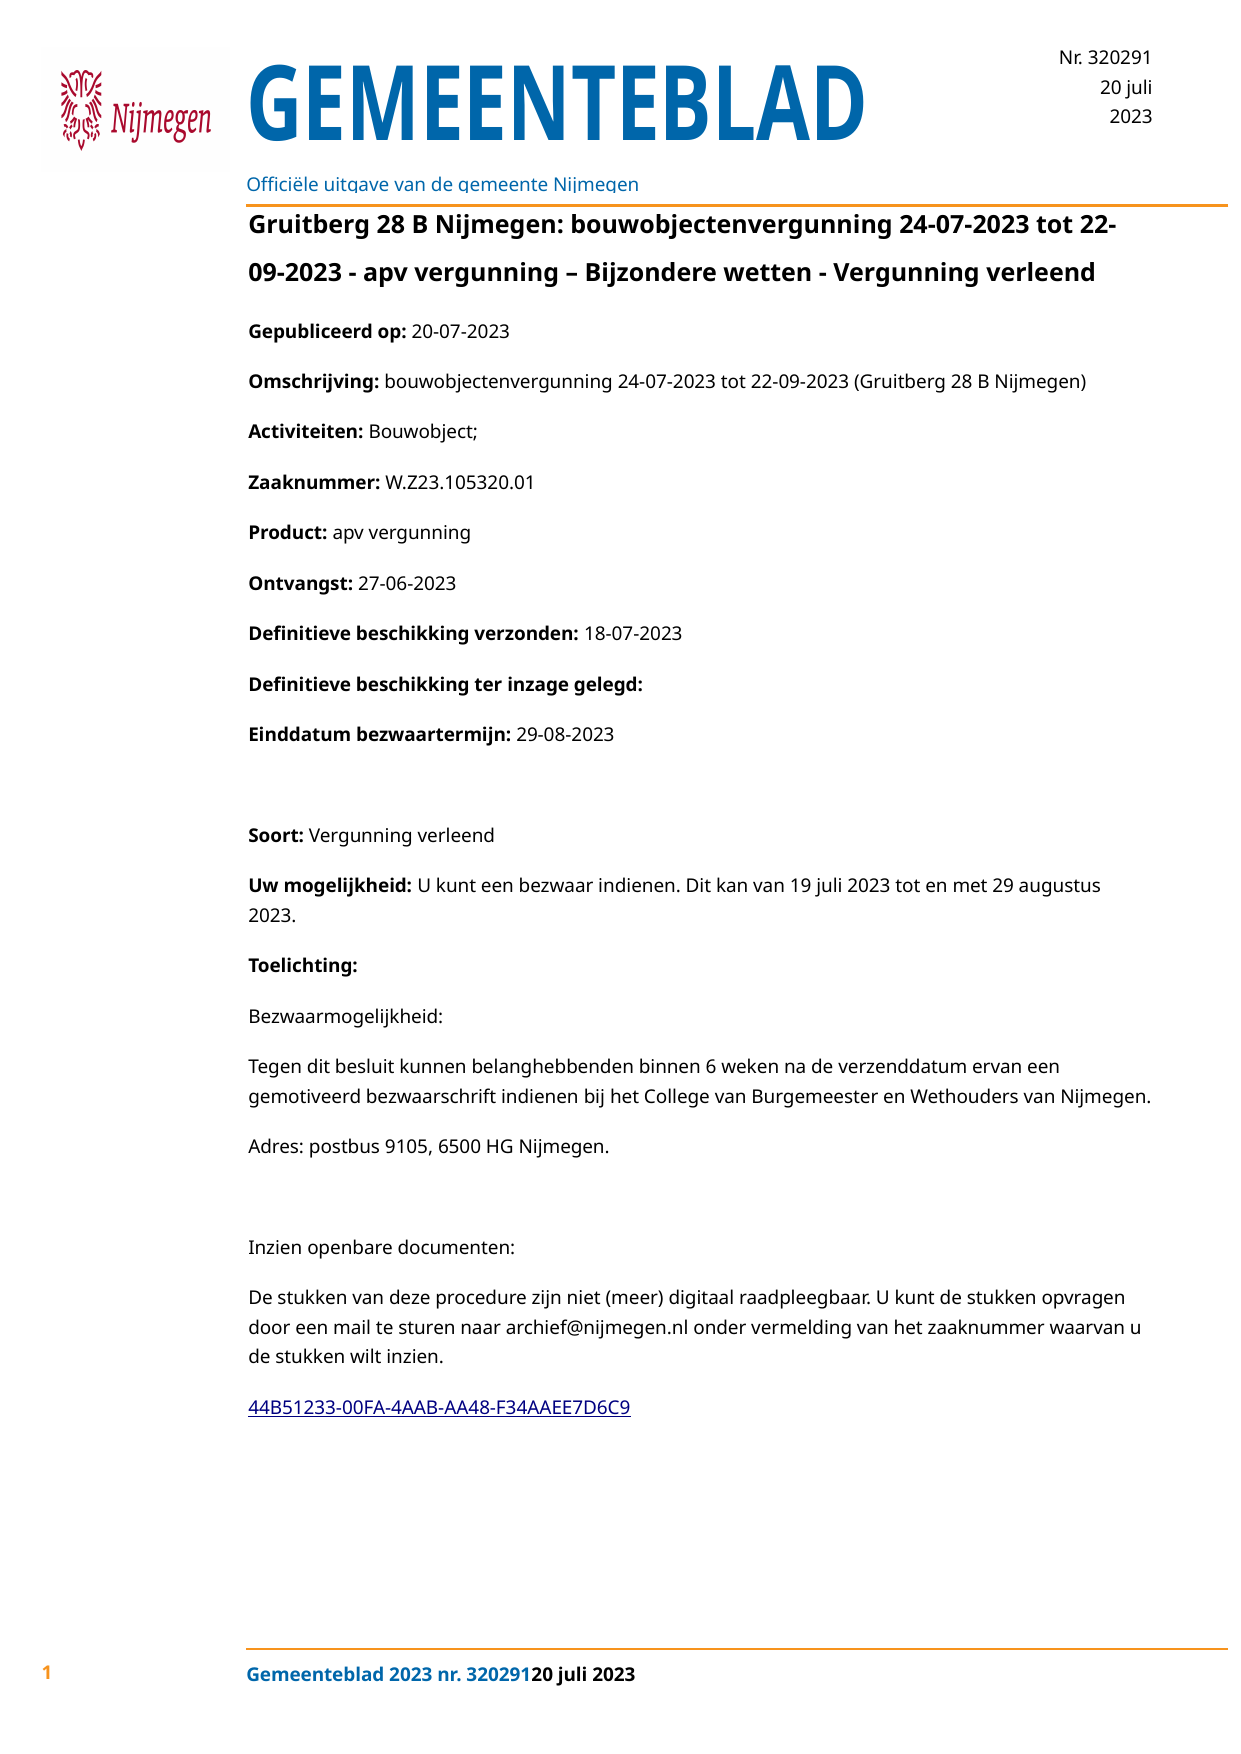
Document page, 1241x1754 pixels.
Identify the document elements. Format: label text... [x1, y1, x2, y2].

text Gepubliceerd op: 20-07-2023 [248, 318, 1152, 344]
text Gruitberg 28 B Nijmegen: bouwobjectenvergunning 24-07-2023 tot 22-09-2023 - apv vergunning – Bijzondere wetten - Vergunning verleend [248, 207, 1152, 288]
text Adres: postbus 9105, 6500 HG Nijmegen. [248, 1133, 1152, 1159]
text Product: apv vergunning [248, 519, 1152, 545]
text Ontvangst: 27-06-2023 [248, 570, 1152, 596]
text Einddatum bezwaartermijn: 29-08-2023 [248, 721, 1152, 747]
text Zaaknummer: W.Z23.105320.01 [248, 469, 1152, 495]
text Uw mogelijkheid: U kunt een bezwaar indienen. Dit kan van 19 juli 2023 tot en met 29 augustus 2023. [248, 872, 1152, 928]
text 44B51233-00FA-4AAB-AA48-F34AAEE7D6C9 [248, 1394, 1152, 1420]
text Tegen dit besluit kunnen belanghebbenden binnen 6 weken na de verzenddatum ervan een gemotiveerd bezwaarschrift indienen bij het College van Burgemeester en Wethouders van Nijmegen. [248, 1053, 1152, 1109]
text Inzien openbare documenten: [248, 1234, 1152, 1260]
text Bezwaarmogelijkheid: [248, 1003, 1152, 1029]
text Soort: Vergunning verleend [248, 822, 1152, 848]
text Toelichting: [248, 952, 1152, 978]
text Definitieve beschikking ter inzage gelegd: [248, 671, 1152, 697]
text Definitieve beschikking verzonden: 18-07-2023 [248, 620, 1152, 646]
text Activiteiten: Bouwobject; [248, 419, 1152, 444]
text De stukken van deze procedure zijn niet (meer) digitaal raadpleegbaar. U kunt de stukken opvragen door een mail te sturen naar archief@nijmegen.nl onder vermelding van het zaaknummer waarvan u de stukken wilt inzien. [248, 1284, 1152, 1369]
text Omschrijving: bouwobjectenvergunning 24-07-2023 tot 22-09-2023 (Gruitberg 28 B Nijmegen) [248, 368, 1152, 394]
picture [41, 47, 231, 172]
